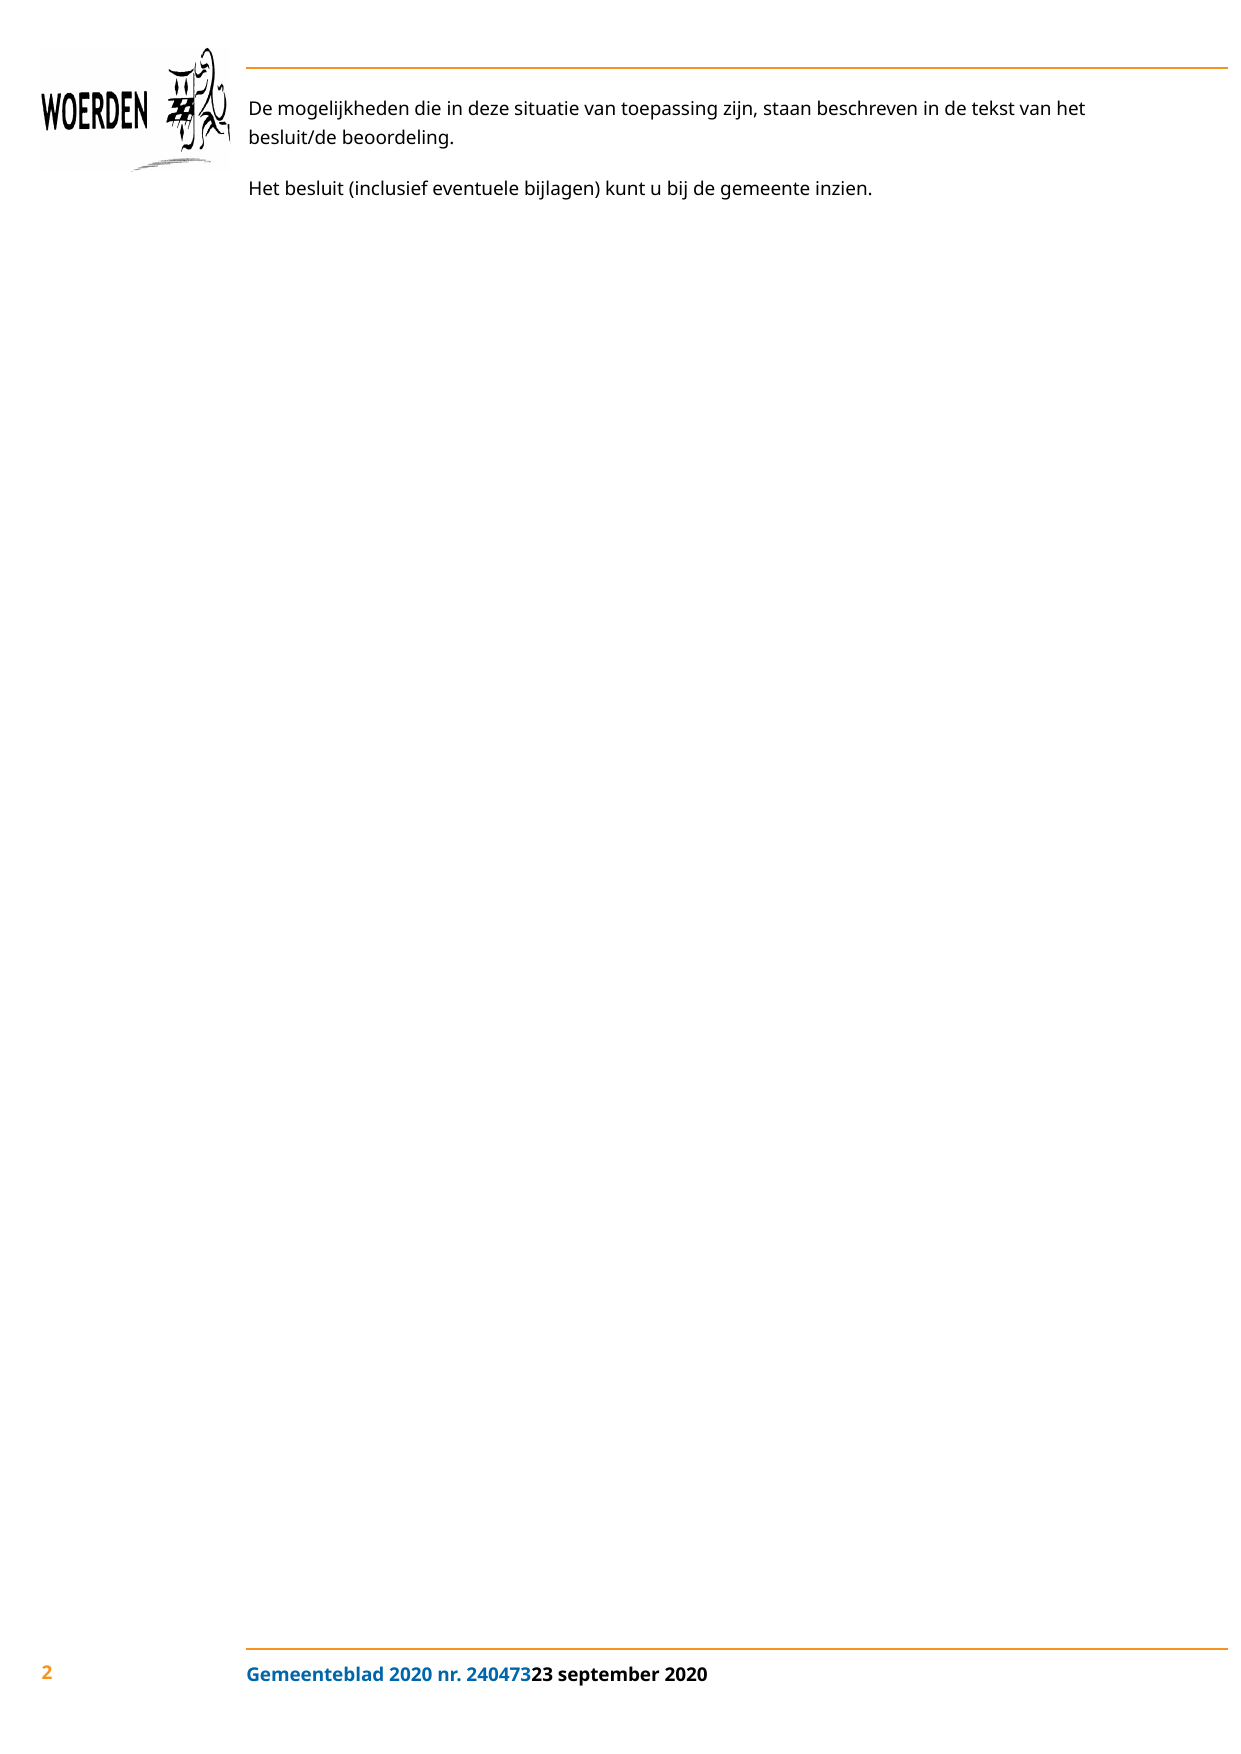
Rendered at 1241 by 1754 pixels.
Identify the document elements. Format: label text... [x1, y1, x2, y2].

text De mogelijkheden die in deze situatie van toepassing zijn, staan beschreven in de tekst van het besluit/de beoordeling. [248, 95, 1152, 150]
picture [41, 47, 231, 172]
text Het besluit (inclusief eventuele bijlagen) kunt u bij de gemeente inzien. [248, 175, 1152, 201]
